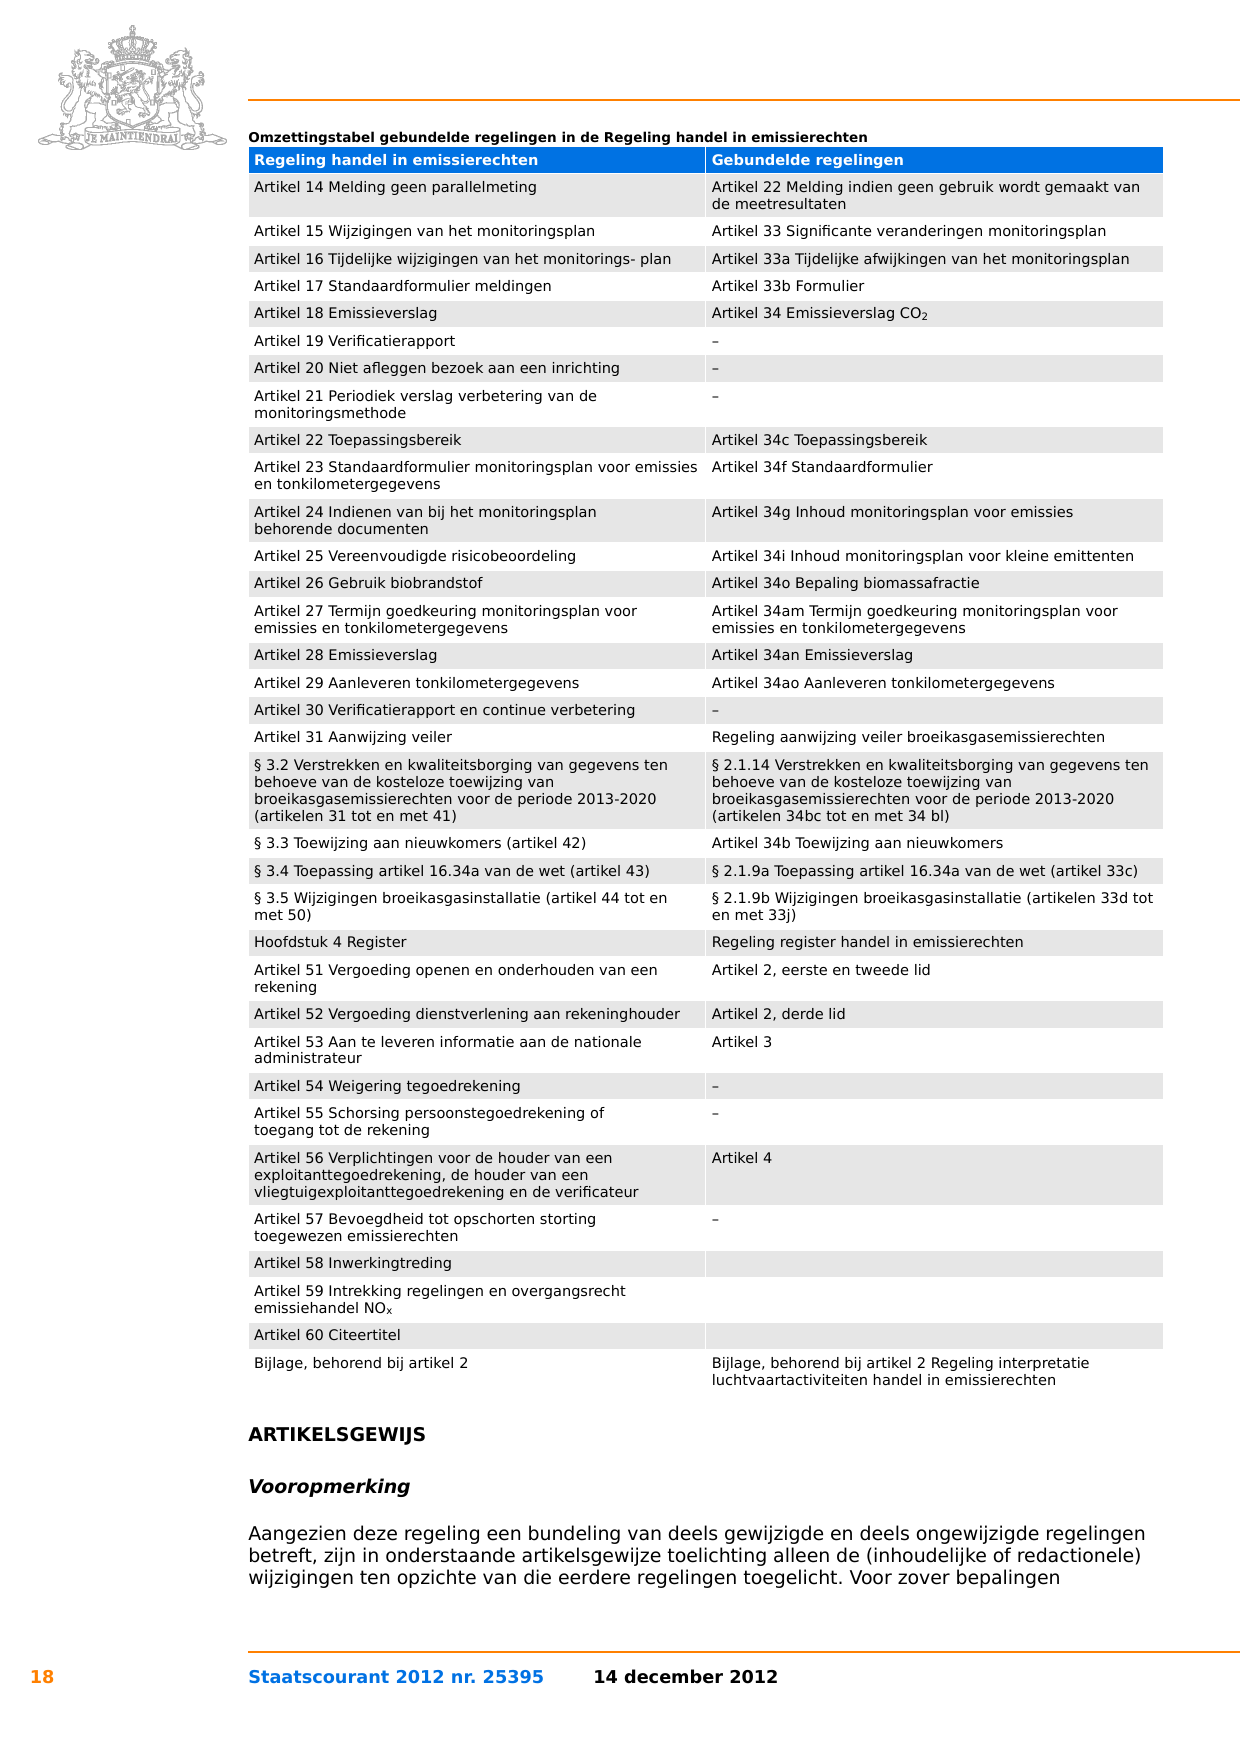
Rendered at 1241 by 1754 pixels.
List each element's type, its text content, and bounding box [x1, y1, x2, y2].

table_cell Artikel 34ao Aanleveren tonkilometergegevens [706, 670, 1163, 696]
table_cell Artikel 24 Indienen van bij het monitoringsplan behorende documenten [249, 499, 705, 542]
table_cell § 2.1.14 Verstrekken en kwaliteitsborging van gegevens ten behoeve van de kosteloze toewijzing van broeikasgasemissierechten voor de periode 2013-2020 (artikelen 34bc tot en met 34 bl) [706, 752, 1163, 829]
table_cell Artikel 59 Intrekking regelingen en overgangsrecht emissiehandel NOx [249, 1278, 705, 1321]
table_cell Artikel 2, eerste en tweede lid [706, 957, 1163, 1000]
table_cell Artikel 26 Gebruik biobrandstof [249, 571, 705, 597]
table_cell Artikel 30 Verificatierapport en continue verbetering [249, 697, 705, 724]
table_cell Artikel 25 Vereenvoudigde risicobeoordeling [249, 543, 705, 570]
table_cell Artikel 60 Citeertitel [249, 1323, 705, 1349]
table_cell [706, 1323, 1163, 1349]
table_cell Artikel 34f Standaardformulier [706, 455, 1163, 498]
table_cell Artikel 33b Formulier [706, 273, 1163, 299]
table_cell Artikel 29 Aanleveren tonkilometergegevens [249, 670, 705, 696]
table_cell Artikel 21 Periodiek verslag verbetering van de monitoringsmethode [249, 383, 705, 426]
table_cell Artikel 17 Standaardformulier meldingen [249, 273, 705, 299]
table_cell Artikel 34c Toepassingsbereik [706, 427, 1163, 453]
table_cell Artikel 18 Emissieverslag [249, 301, 705, 327]
table_cell Artikel 56 Verplichtingen voor de houder van een exploitanttegoedrekening, de houder van een vliegtuigexploitanttegoedrekening en de verificateur [249, 1145, 705, 1205]
table_cell § 2.1.9b Wijzigingen broeikasgasinstallatie (artikelen 33d tot en met 33j) [706, 885, 1163, 928]
table_cell Artikel 33 Significante veranderingen monitoringsplan [706, 219, 1163, 245]
table_cell Artikel 57 Bevoegdheid tot opschorten storting toegewezen emissierechten [249, 1206, 705, 1249]
subtitle Vooropmerking [248, 1476, 1163, 1498]
table_cell § 3.5 Wijzigingen broeikasgasinstallatie (artikel 44 tot en met 50) [249, 885, 705, 928]
table_cell Artikel 34g Inhoud monitoringsplan voor emissies [706, 499, 1163, 542]
table_cell Hoofdstuk 4 Register [249, 930, 705, 956]
table_cell Artikel 3 [706, 1029, 1163, 1072]
table_cell Regeling aanwijzing veiler broeikasgasemissierechten [706, 725, 1163, 751]
table_cell Artikel 34o Bepaling biomassafractie [706, 571, 1163, 597]
table_cell – [706, 328, 1163, 354]
table_header Omzettingstabel gebundelde regelingen in de Regeling handel in emissierechten [248, 130, 1163, 146]
subtitle ARTIKELSGEWIJS [248, 1424, 1163, 1446]
table_cell Artikel 34am Termijn goedkeuring monitoringsplan voor emissies en tonkilometergegevens [706, 598, 1163, 641]
table_cell Artikel 27 Termijn goedkeuring monitoringsplan voor emissies en tonkilometergegevens [249, 598, 705, 641]
table_cell – [706, 1206, 1163, 1249]
table_cell § 3.3 Toewijzing aan nieuwkomers (artikel 42) [249, 830, 705, 857]
picture [38, 25, 227, 150]
table_cell Artikel 20 Niet afleggen bezoek aan een inrichting [249, 355, 705, 382]
table_cell Artikel 4 [706, 1145, 1163, 1205]
table_cell – [706, 1101, 1163, 1144]
table_cell Artikel 53 Aan te leveren informatie aan de nationale administrateur [249, 1029, 705, 1072]
table_cell Artikel 34an Emissieverslag [706, 643, 1163, 669]
table_cell Bijlage, behorend bij artikel 2 [249, 1350, 705, 1393]
table_cell Bijlage, behorend bij artikel 2 Regeling interpretatie luchtvaartactiviteiten handel in emissierechten [706, 1350, 1163, 1393]
table_cell Artikel 58 Inwerkingtreding [249, 1251, 705, 1277]
table_cell – [706, 1073, 1163, 1099]
table_cell Gebundelde regelingen [706, 147, 1163, 173]
table_cell – [706, 697, 1163, 724]
table_cell Artikel 34b Toewijzing aan nieuwkomers [706, 830, 1163, 857]
table_cell – [706, 355, 1163, 382]
table_cell § 3.4 Toepassing artikel 16.34a van de wet (artikel 43) [249, 858, 705, 884]
table_cell Regeling register handel in emissierechten [706, 930, 1163, 956]
table_cell [706, 1251, 1163, 1277]
table_cell Artikel 23 Standaardformulier monitoringsplan voor emissies en tonkilometergegevens [249, 455, 705, 498]
table_cell Artikel 14 Melding geen parallelmeting [249, 174, 705, 217]
table_cell Artikel 2, derde lid [706, 1001, 1163, 1028]
table_cell Artikel 34i Inhoud monitoringsplan voor kleine emittenten [706, 543, 1163, 570]
table_cell Artikel 33a Tijdelijke afwijkingen van het monitoringsplan [706, 246, 1163, 272]
table_cell Artikel 19 Verificatierapport [249, 328, 705, 354]
table_cell Regeling handel in emissierechten [249, 147, 705, 173]
table_cell § 2.1.9a Toepassing artikel 16.34a van de wet (artikel 33c) [706, 858, 1163, 884]
table_cell – [706, 383, 1163, 426]
table_cell [706, 1278, 1163, 1321]
table_cell Artikel 34 Emissieverslag CO2 [706, 301, 1163, 327]
text Aangezien deze regeling een bundeling van deels gewijzigde en deels ongewijzigde regelingen betreft, zijn in onderstaande artikelsgewijze toelichting alleen de (inhoudelijke of redactionele) wijzigingen ten opzichte van die eerdere regelingen toegelicht. Voor zover bepalingen [248, 1523, 1163, 1589]
table_cell Artikel 52 Vergoeding dienstverlening aan rekeninghouder [249, 1001, 705, 1028]
table_cell Artikel 51 Vergoeding openen en onderhouden van een rekening [249, 957, 705, 1000]
table_cell Artikel 28 Emissieverslag [249, 643, 705, 669]
table_cell Artikel 54 Weigering tegoedrekening [249, 1073, 705, 1099]
table_cell Artikel 22 Toepassingsbereik [249, 427, 705, 453]
table_cell Artikel 55 Schorsing persoonstegoedrekening of toegang tot de rekening [249, 1101, 705, 1144]
table_cell Artikel 15 Wijzigingen van het monitoringsplan [249, 219, 705, 245]
table_cell Artikel 22 Melding indien geen gebruik wordt gemaakt van de meetresultaten [706, 174, 1163, 217]
table_cell § 3.2 Verstrekken en kwaliteitsborging van gegevens ten behoeve van de kosteloze toewijzing van broeikasgasemissierechten voor de periode 2013-2020 (artikelen 31 tot en met 41) [249, 752, 705, 829]
table_cell Artikel 16 Tijdelijke wijzigingen van het monitorings- plan [249, 246, 705, 272]
table_cell Artikel 31 Aanwijzing veiler [249, 725, 705, 751]
